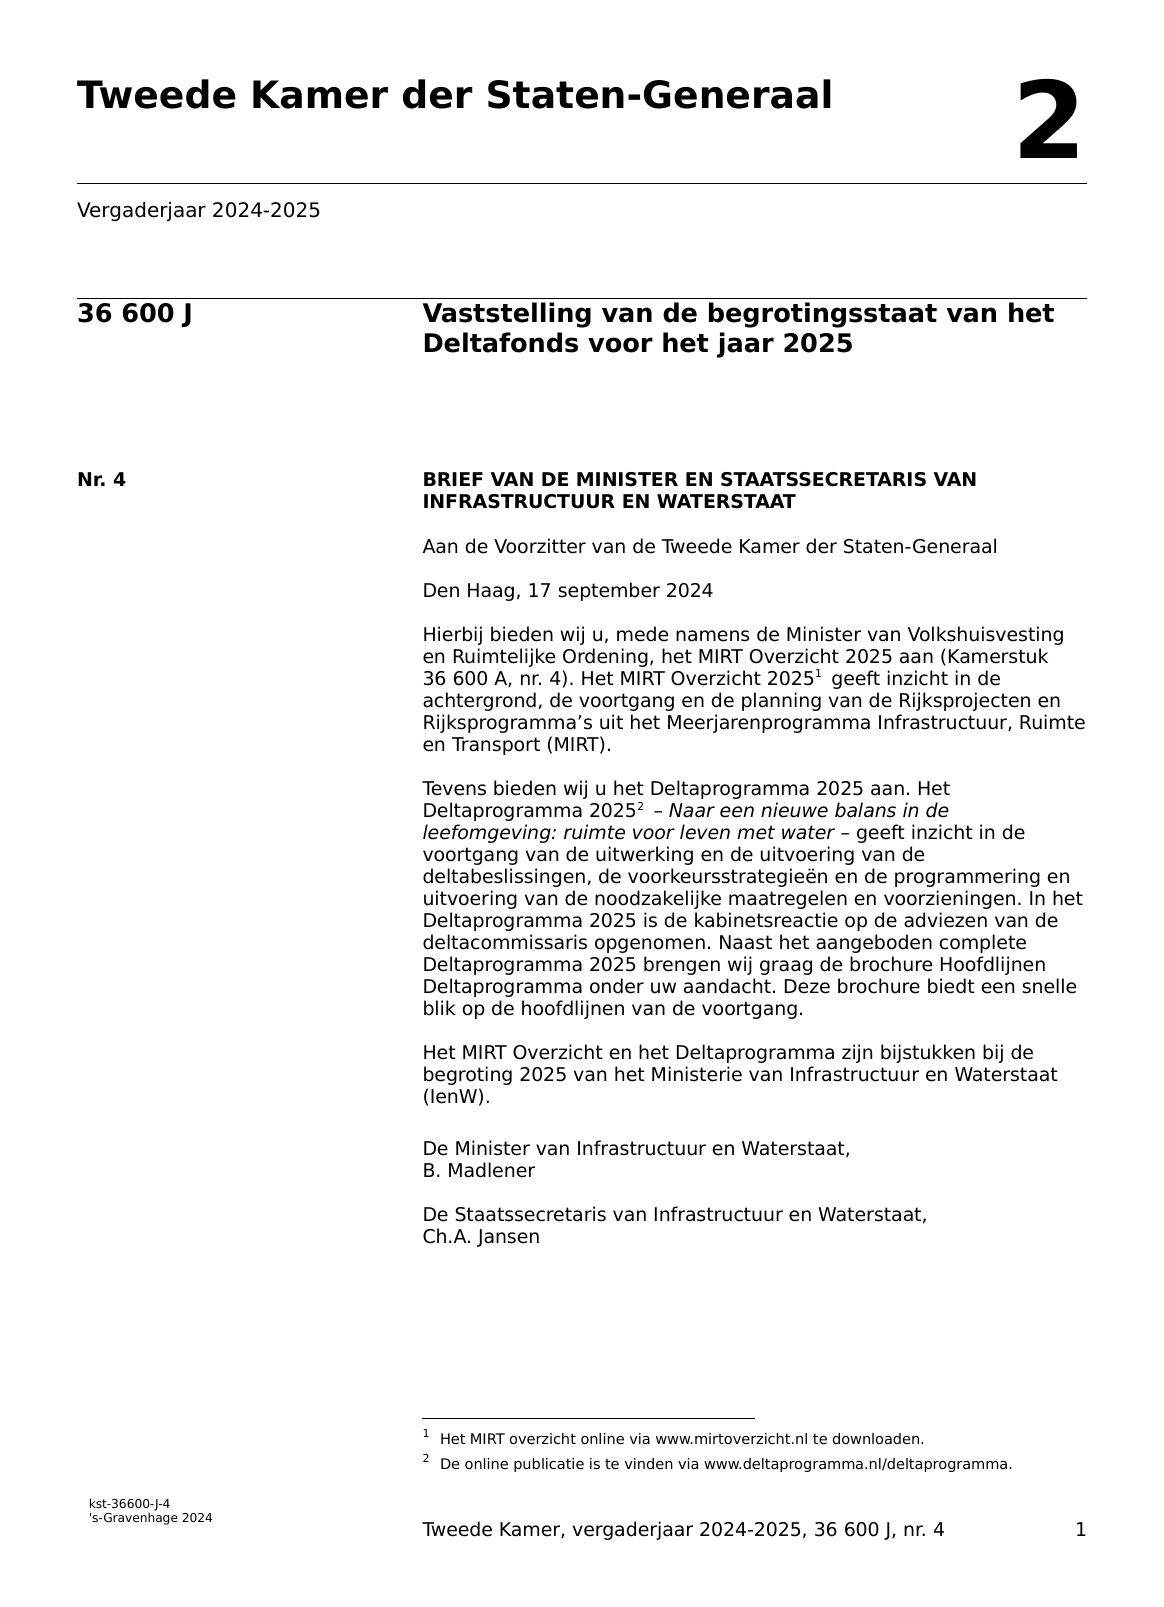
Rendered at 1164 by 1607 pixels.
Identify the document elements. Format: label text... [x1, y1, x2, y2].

subtitle 36 600 J Vaststelling van de begrotingsstaat van het Deltafonds voor het jaar 2025 [77, 299, 1087, 358]
text Den Haag, 17 september 2024 [422, 580, 1087, 602]
table_cell Vergaderjaar 2024-2025 [77, 184, 1087, 298]
text Tevens bieden wij u het Deltaprogramma 2025 aan. Het Deltaprogramma 2025 – Naar een nieuwe balans in de leefomgeving: ruimte voor leven met water – geeft inzicht in de voortgang van de uitwerking en de uitvoering van de deltabeslissingen, de voorkeursstrategieën en de programmering en uitvoering van de noodzakelijke maatregelen en voorzieningen. In het Deltaprogramma 2025 is de kabinetsreactie op de adviezen van de deltacommissaris opgenomen. Naast het aangeboden complete Deltaprogramma 2025 brengen wij graag de brochure Hoofdlijnen Deltaprogramma onder uw aandacht. Deze brochure biedt een snelle blik op de hoofdlijnen van de voortgang. [422, 778, 1087, 1020]
text De Minister van Infrastructuur en Waterstaat, B. Madlener [422, 1138, 1087, 1182]
text Hierbij bieden wij u, mede namens de Minister van Volkshuisvesting en Ruimtelijke Ordening, het MIRT Overzicht 2025 aan (Kamerstuk 36 600 A, nr. 4). Het MIRT Overzicht 2025 geeft inzicht in de achtergrond, de voortgang en de planning van de Rijksprojecten en Rijksprogramma’s uit het Meerjarenprogramma Infrastructuur, Ruimte en Transport (MIRT). [422, 624, 1087, 756]
text kst-36600-J-4 [88, 1497, 323, 1511]
text Aan de Voorzitter van de Tweede Kamer der Staten-Generaal [422, 536, 1087, 557]
text Het MIRT Overzicht en het Deltaprogramma zijn bijstukken bij de begroting 2025 van het Ministerie van Infrastructuur en Waterstaat (IenW). [422, 1042, 1087, 1108]
table_header Tweede Kamer der Staten-Generaal [77, 59, 886, 183]
text Het MIRT overzicht online via www.mirtoverzicht.nl te downloaden. [422, 1427, 1087, 1449]
text De Staatssecretaris van Infrastructuur en Waterstaat, Ch.A. Jansen [422, 1204, 1087, 1248]
subtitle Nr. 4 BRIEF VAN DE MINISTER EN STAATSSECRETARIS VAN INFRASTRUCTUUR EN WATERSTAAT [77, 469, 1087, 513]
text De online publicatie is te vinden via www.deltaprogramma.nl/deltaprogramma. [422, 1452, 1087, 1474]
table_header 2 [886, 59, 1087, 183]
text 's-Gravenhage 2024 [88, 1511, 323, 1525]
